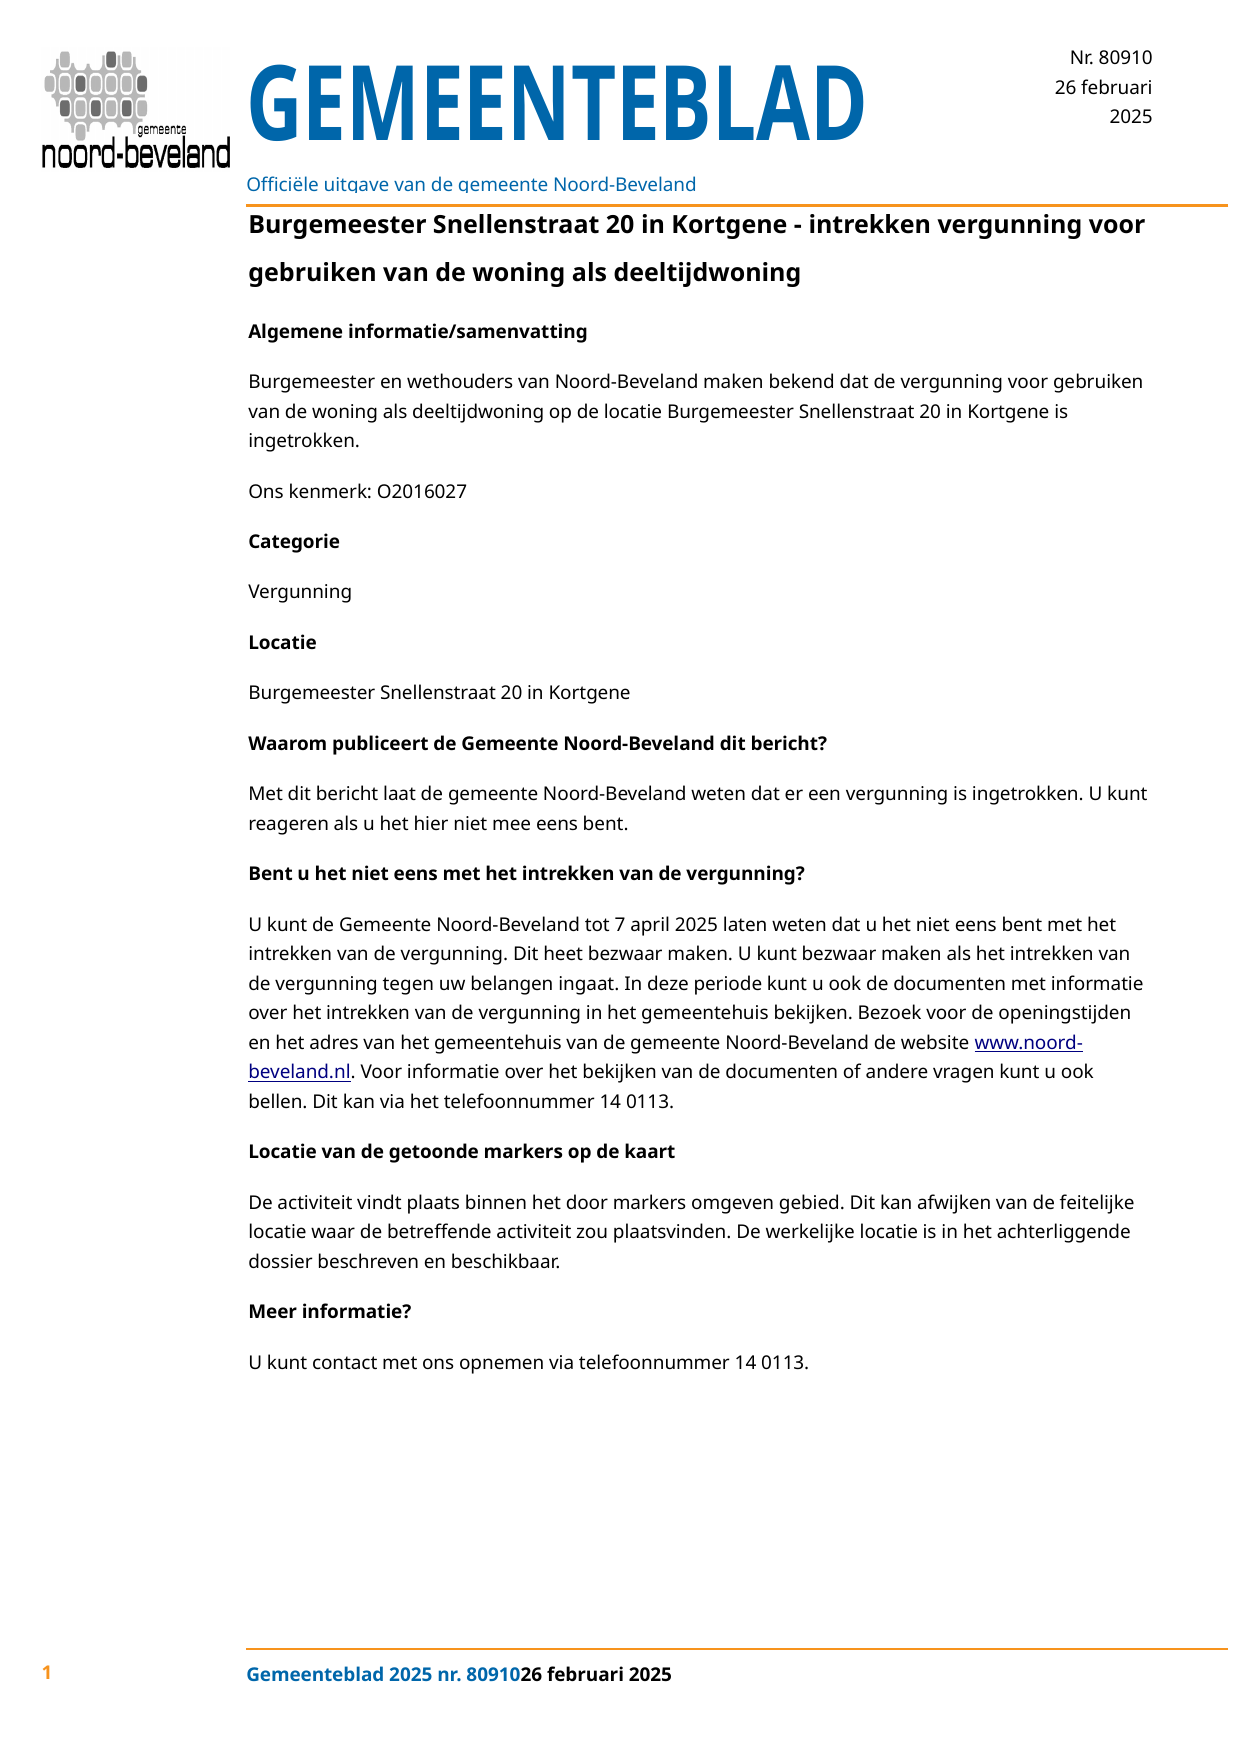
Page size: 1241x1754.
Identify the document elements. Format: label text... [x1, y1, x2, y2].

text U kunt de Gemeente Noord-Beveland tot 7 april 2025 laten weten dat u het niet eens bent met het intrekken van de vergunning. Dit heet bezwaar maken. U kunt bezwaar maken als het intrekken van de vergunning tegen uw belangen ingaat. In deze periode kunt u ook de documenten met informatie over het intrekken van de vergunning in het gemeentehuis bekijken. Bezoek voor de openingstijden en het adres van het gemeentehuis van de gemeente Noord-Beveland de website www.noord-beveland.nl. Voor informatie over het bekijken van de documenten of andere vragen kunt u ook bellen. Dit kan via het telefoonnummer 14 0113. [248, 911, 1152, 1114]
text Locatie van de getoonde markers op de kaart [248, 1139, 1152, 1164]
picture [41, 47, 231, 172]
text Algemene informatie/samenvatting [248, 318, 1152, 344]
text U kunt contact met ons opnemen via telefoonnummer 14 0113. [248, 1349, 1152, 1375]
text Burgemeester en wethouders van Noord-Beveland maken bekend dat de vergunning voor gebruiken van de woning als deeltijdwoning op de locatie Burgemeester Snellenstraat 20 in Kortgene is ingetrokken. [248, 368, 1152, 453]
text Burgemeester Snellenstraat 20 in Kortgene - intrekken vergunning voor gebruiken van de woning als deeltijdwoning [248, 207, 1152, 288]
text Met dit bericht laat de gemeente Noord-Beveland weten dat er een vergunning is ingetrokken. U kunt reageren als u het hier niet mee eens bent. [248, 780, 1152, 836]
text De activiteit vindt plaats binnen het door markers omgeven gebied. Dit kan afwijken van de feitelijke locatie waar de betreffende activiteit zou plaatsvinden. De werkelijke locatie is in het achterliggende dossier beschreven en beschikbaar. [248, 1189, 1152, 1274]
text Bent u het niet eens met het intrekken van de vergunning? [248, 860, 1152, 886]
text Waarom publiceert de Gemeente Noord-Beveland dit bericht? [248, 730, 1152, 756]
text Locatie [248, 629, 1152, 655]
text Burgemeester Snellenstraat 20 in Kortgene [248, 679, 1152, 705]
text Ons kenmerk: O2016027 [248, 478, 1152, 504]
text Vergunning [248, 579, 1152, 604]
text Meer informatie? [248, 1299, 1152, 1324]
text Categorie [248, 528, 1152, 554]
